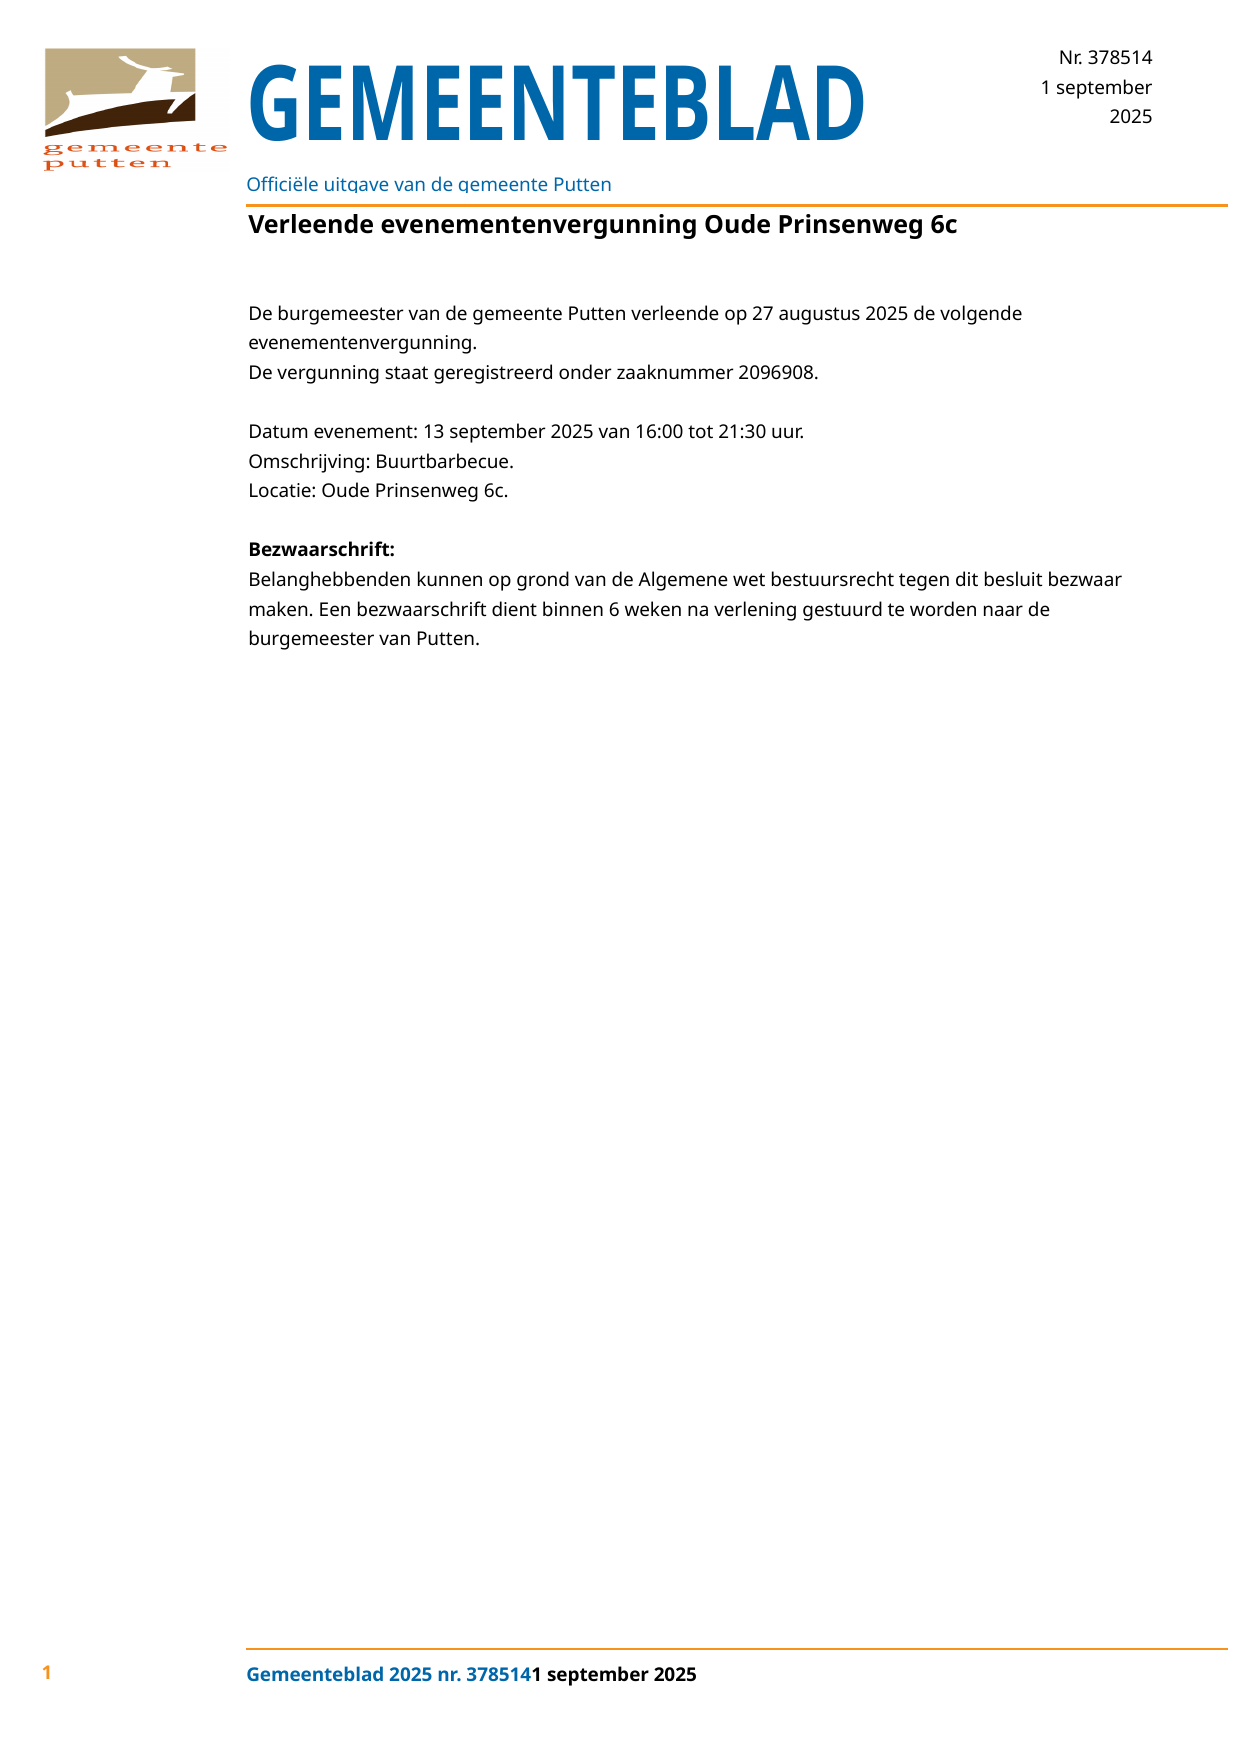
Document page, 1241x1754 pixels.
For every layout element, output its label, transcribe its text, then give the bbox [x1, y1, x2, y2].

text Omschrijving: Buurtbarbecue. [248, 448, 1152, 473]
text Verleende evenementenvergunning Oude Prinsenweg 6c [248, 207, 1152, 241]
text De vergunning staat geregistreerd onder zaaknummer 2096908. [248, 359, 1152, 385]
text De burgemeester van de gemeente Putten verleende op 27 augustus 2025 de volgende evenementenvergunning. [248, 300, 1152, 355]
text Locatie: Oude Prinsenweg 6c. [248, 477, 1152, 503]
text Datum evenement: 13 september 2025 van 16:00 tot 21:30 uur. [248, 418, 1152, 444]
picture [41, 47, 231, 172]
text Bezwaarschrift: [248, 537, 1152, 562]
text Belanghebbenden kunnen op grond van de Algemene wet bestuursrecht tegen dit besluit bezwaar maken. Een bezwaarschrift dient binnen 6 weken na verlening gestuurd te worden naar de burgemeester van Putten. [248, 566, 1152, 651]
